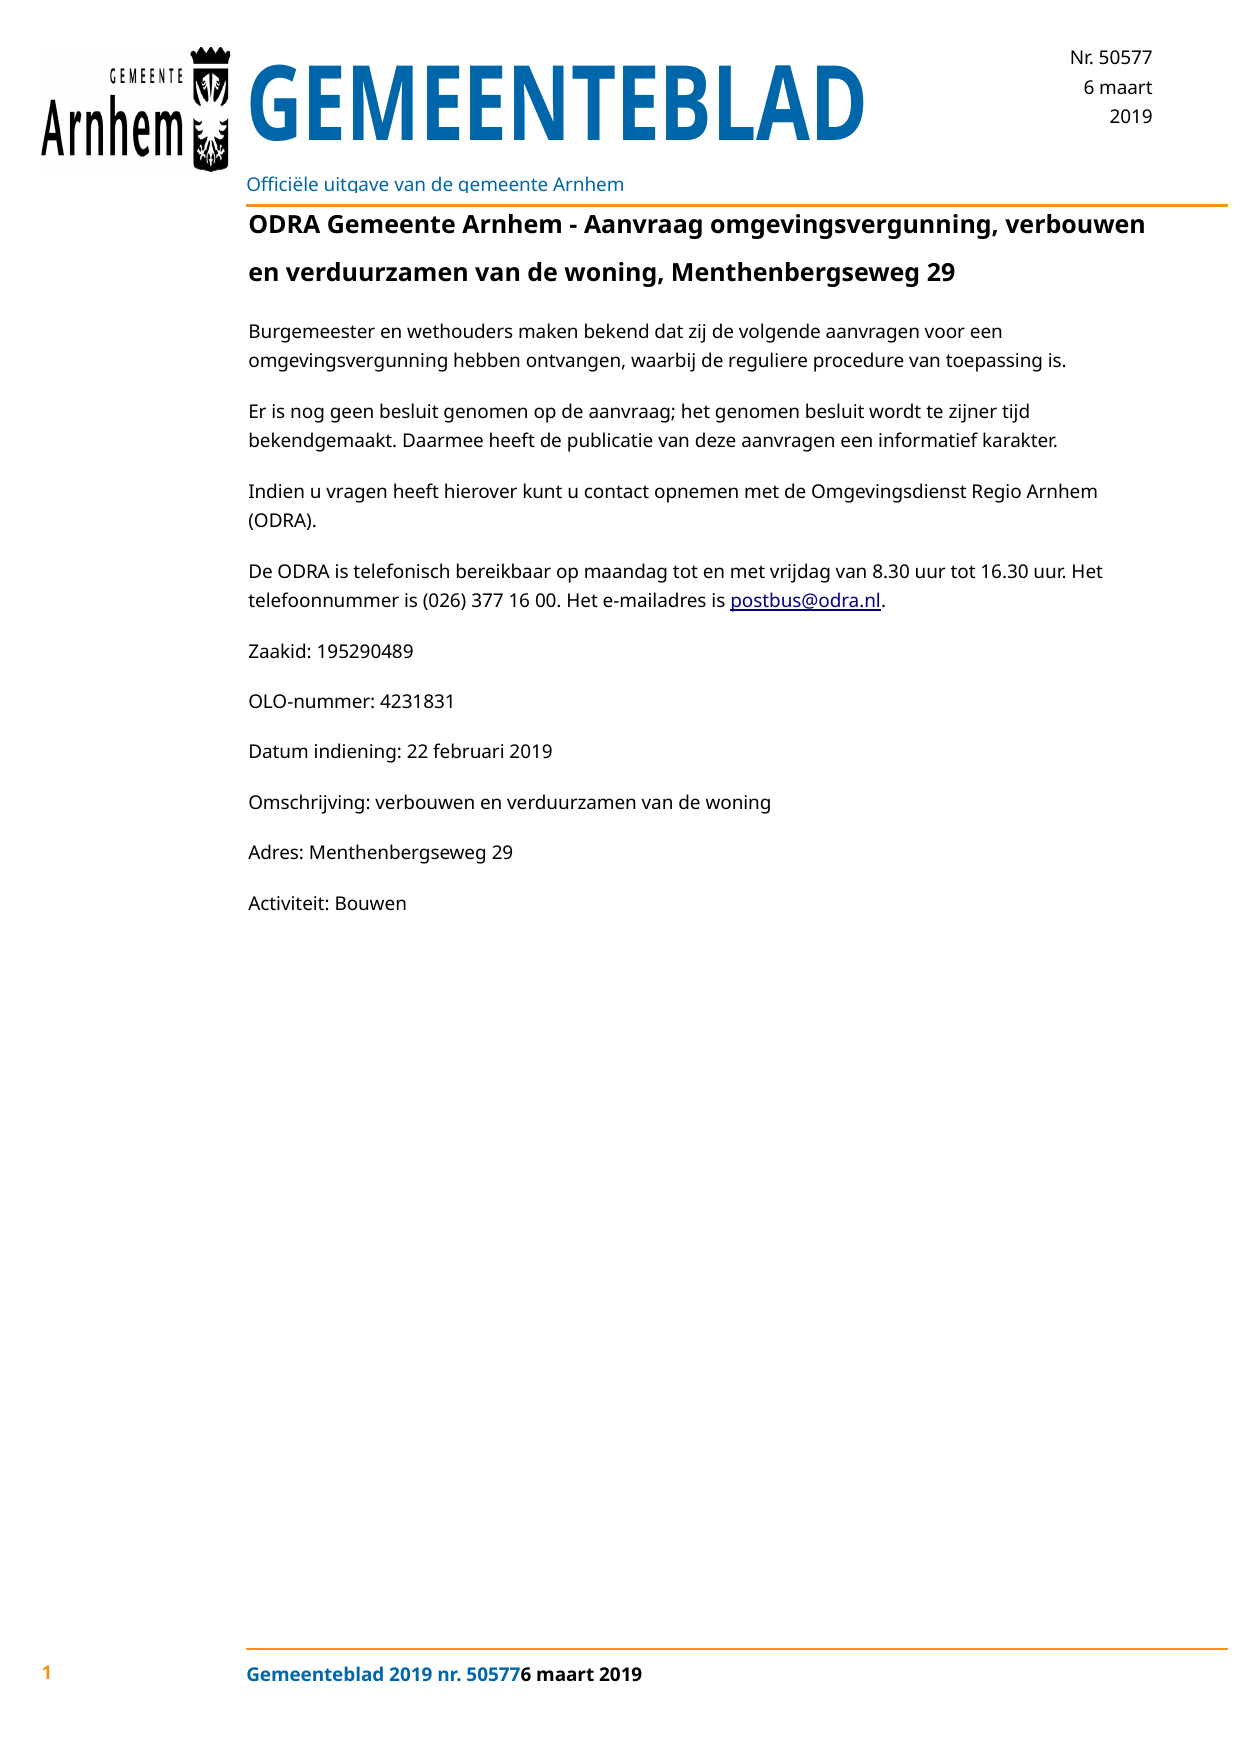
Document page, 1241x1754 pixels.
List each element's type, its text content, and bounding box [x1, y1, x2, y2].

text Omschrijving: verbouwen en verduurzamen van de woning [248, 789, 1152, 815]
text Adres: Menthenbergseweg 29 [248, 839, 1152, 865]
text OLO-nummer: 4231831 [248, 688, 1152, 714]
text Indien u vragen heeft hierover kunt u contact opnemen met de Omgevingsdienst Regio Arnhem (ODRA). [248, 478, 1152, 533]
text Burgemeester en wethouders maken bekend dat zij de volgende aanvragen voor een omgevingsvergunning hebben ontvangen, waarbij de reguliere procedure van toepassing is. [248, 318, 1152, 373]
text Activiteit: Bouwen [248, 890, 1152, 916]
picture [41, 47, 231, 172]
text Zaakid: 195290489 [248, 638, 1152, 664]
text De ODRA is telefonisch bereikbaar op maandag tot en met vrijdag van 8.30 uur tot 16.30 uur. Het telefoonnummer is (026) 377 16 00. Het e-mailadres is postbus@odra.nl. [248, 558, 1152, 613]
text Er is nog geen besluit genomen op de aanvraag; het genomen besluit wordt te zijner tijd bekendgemaakt. Daarmee heeft de publicatie van deze aanvragen een informatief karakter. [248, 398, 1152, 453]
text ODRA Gemeente Arnhem - Aanvraag omgevingsvergunning, verbouwen en verduurzamen van de woning, Menthenbergseweg 29 [248, 207, 1152, 288]
text Datum indiening: 22 februari 2019 [248, 739, 1152, 764]
